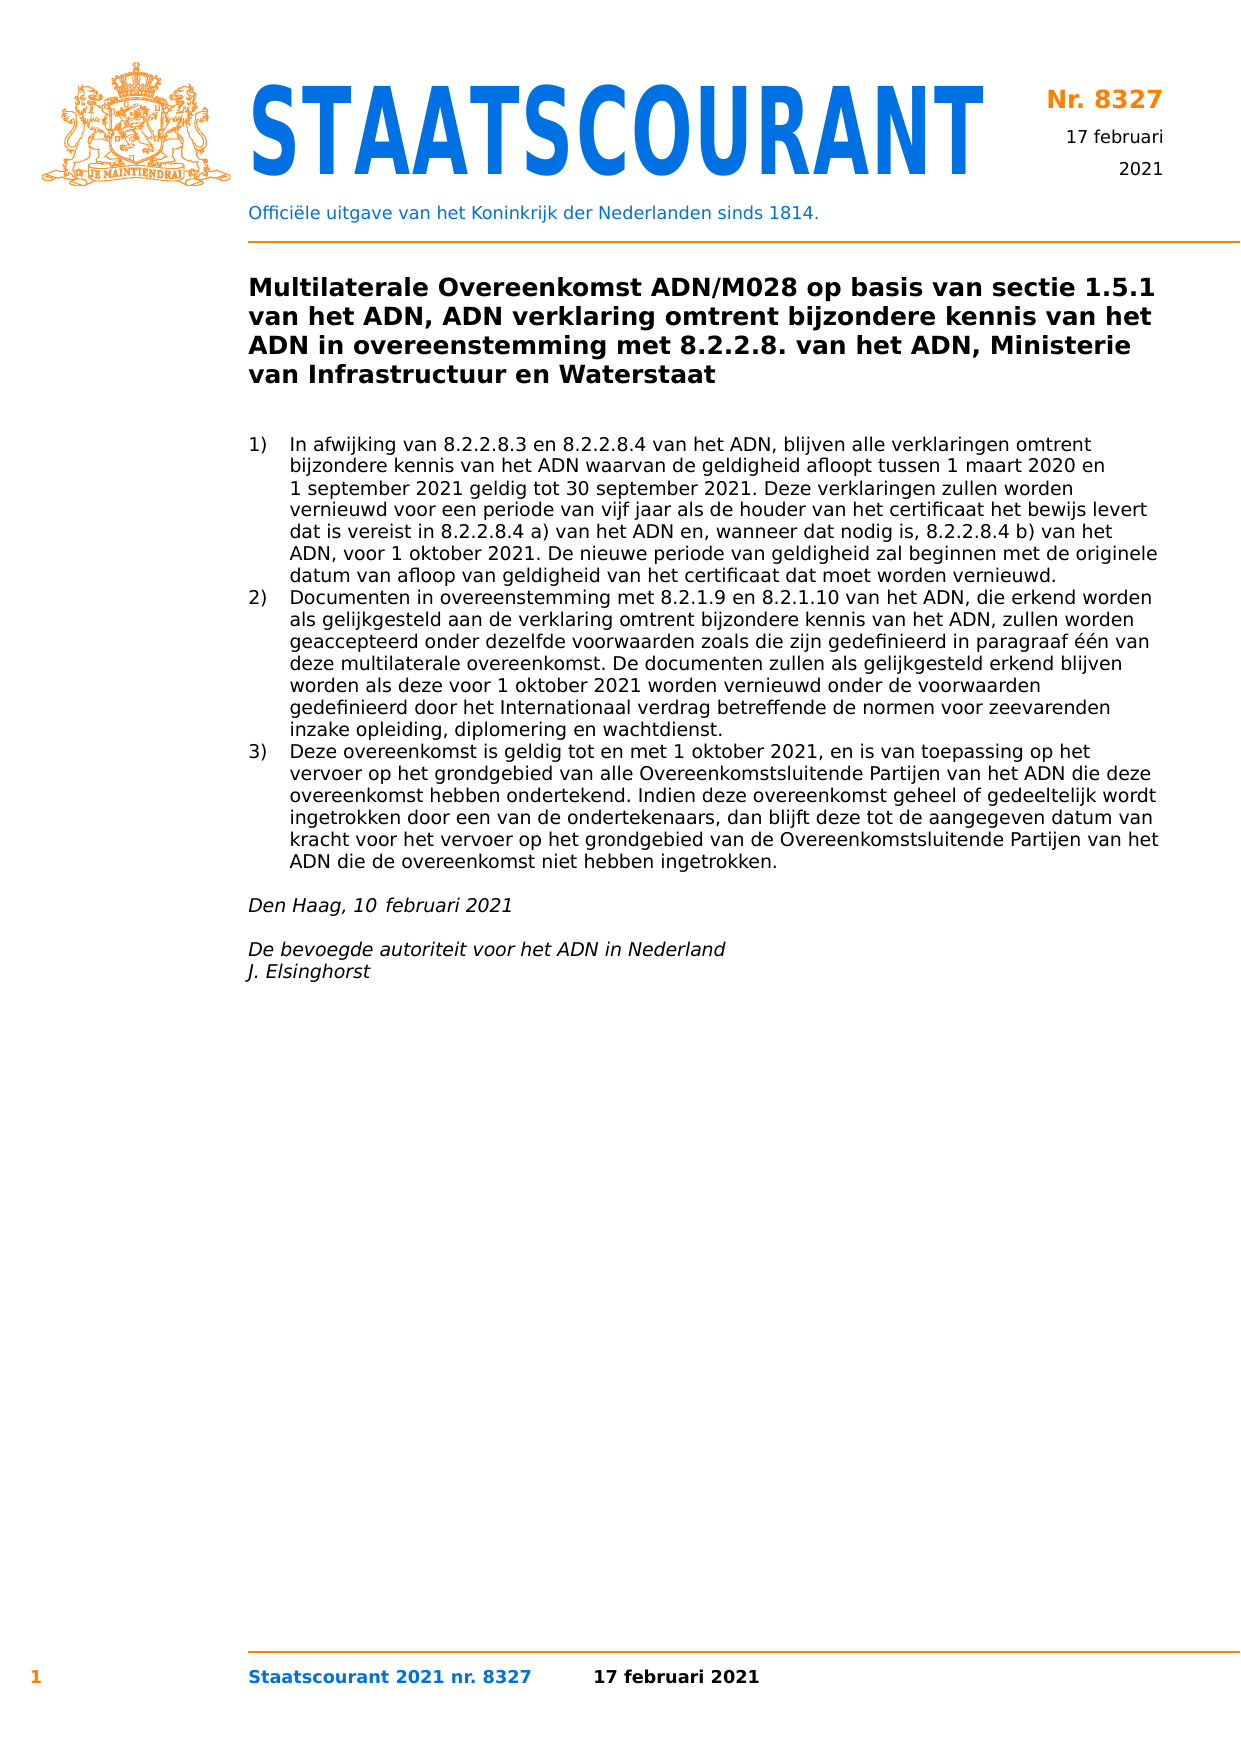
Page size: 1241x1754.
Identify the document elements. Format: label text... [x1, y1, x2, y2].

text 3) Deze overeenkomst is geldig tot en met 1 oktober 2021, en is van toepassing op het vervoer op het grondgebied van alle Overeenkomstsluitende Partijen van het ADN die deze overeenkomst hebben ondertekend. Indien deze overeenkomst geheel of gedeeltelijk wordt ingetrokken door een van de ondertekenaars, dan blijft deze tot de aangegeven datum van kracht voor het vervoer op het grondgebied van de Overeenkomstsluitende Partijen van het ADN die de overeenkomst niet hebben ingetrokken. [248, 741, 1163, 873]
table_header STAATSCOURANT [248, 62, 998, 203]
text De bevoegde autoriteit voor het ADN in Nederland J. Elsinghorst [248, 939, 1163, 983]
picture [41, 62, 231, 186]
subtitle Multilaterale Overeenkomst ADN/M028 op basis van sectie 1.5.1 van het ADN, ADN verklaring omtrent bijzondere kennis van het ADN in overeenstemming met 8.2.2.8. van het ADN, Ministerie van Infrastructuur en Waterstaat [248, 273, 1163, 390]
table_cell 2021 [998, 153, 1240, 203]
table_header [25, 62, 248, 241]
text 1) In afwijking van 8.2.2.8.3 en 8.2.2.8.4 van het ADN, blijven alle verklaringen omtrent bijzondere kennis van het ADN waarvan de geldigheid afloopt tussen 1 maart 2020 en 1 september 2021 geldig tot 30 september 2021. Deze verklaringen zullen worden vernieuwd voor een periode van vijf jaar als de houder van het certificaat het bewijs levert dat is vereist in 8.2.2.8.4 a) van het ADN en, wanneer dat nodig is, 8.2.2.8.4 b) van het ADN, voor 1 oktober 2021. De nieuwe periode van geldigheid zal beginnen met de originele datum van afloop van geldigheid van het certificaat dat moet worden vernieuwd. [248, 433, 1163, 587]
text Den Haag, 10 februari 2021 [248, 895, 1163, 917]
table_cell Officiële uitgave van het Koninkrijk der Nederlanden sinds 1814. [248, 203, 1240, 241]
text 2) Documenten in overeenstemming met 8.2.1.9 en 8.2.1.10 van het ADN, die erkend worden als gelijkgesteld aan de verklaring omtrent bijzondere kennis van het ADN, zullen worden geaccepteerd onder dezelfde voorwaarden zoals die zijn gedefinieerd in paragraaf één van deze multilaterale overeenkomst. De documenten zullen als gelijkgesteld erkend blijven worden als deze voor 1 oktober 2021 worden vernieuwd onder de voorwaarden gedefinieerd door het Internationaal verdrag betreffende de normen voor zeevarenden inzake opleiding, diplomering en wachtdienst. [248, 587, 1163, 741]
table_cell 17 februari [998, 121, 1240, 153]
table_header Nr. 8327 [998, 62, 1240, 121]
